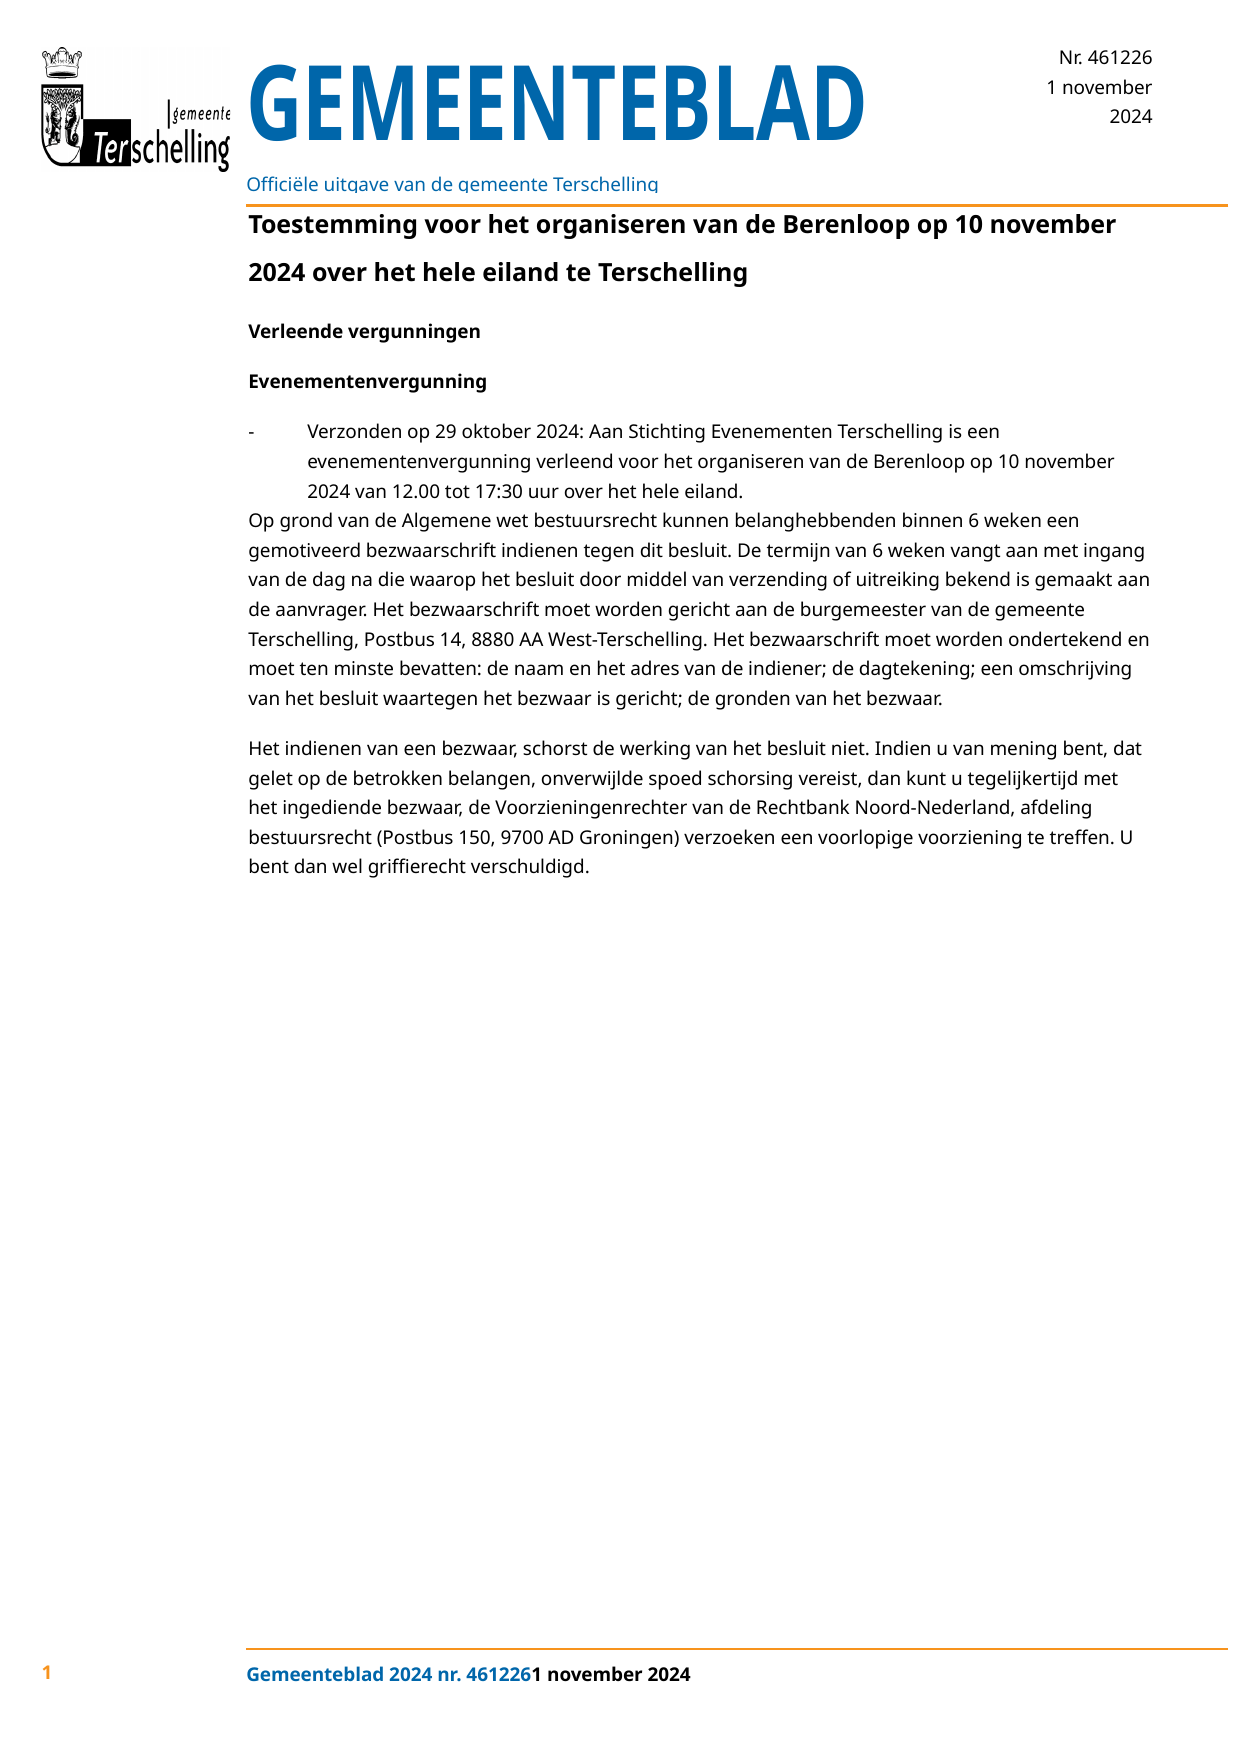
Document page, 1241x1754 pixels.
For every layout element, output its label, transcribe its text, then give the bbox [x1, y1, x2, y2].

list Verzonden op 29 oktober 2024: Aan Stichting Evenementen Terschelling is een evenementenvergunning verleend voor het organiseren van de Berenloop op 10 november 2024 van 12.00 tot 17:30 uur over het hele eiland. [248, 419, 1152, 504]
text Op grond van de Algemene wet bestuursrecht kunnen belanghebbenden binnen 6 weken een gemotiveerd bezwaarschrift indienen tegen dit besluit. De termijn van 6 weken vangt aan met ingang van de dag na die waarop het besluit door middel van verzending of uitreiking bekend is gemaakt aan de aanvrager. Het bezwaarschrift moet worden gericht aan de burgemeester van de gemeente Terschelling, Postbus 14, 8880 AA West-Terschelling. Het bezwaarschrift moet worden ondertekend en moet ten minste bevatten: de naam en het adres van de indiener; de dagtekening; een omschrijving van het besluit waartegen het bezwaar is gericht; de gronden van het bezwaar. [248, 507, 1152, 711]
text Evenementenvergunning [248, 368, 1152, 394]
text Verleende vergunningen [248, 318, 1152, 344]
text Toestemming voor het organiseren van de Berenloop op 10 november 2024 over het hele eiland te Terschelling [248, 207, 1152, 288]
picture [41, 47, 231, 172]
text Het indienen van een bezwaar, schorst de werking van het besluit niet. Indien u van mening bent, dat gelet op de betrokken belangen, onverwijlde spoed schorsing vereist, dan kunt u tegelijkertijd met het ingediende bezwaar, de Voorzieningenrechter van de Rechtbank Noord-Nederland, afdeling bestuursrecht (Postbus 150, 9700 AD Groningen) verzoeken een voorlopige voorziening te treffen. U bent dan wel griffierecht verschuldigd. [248, 735, 1152, 879]
